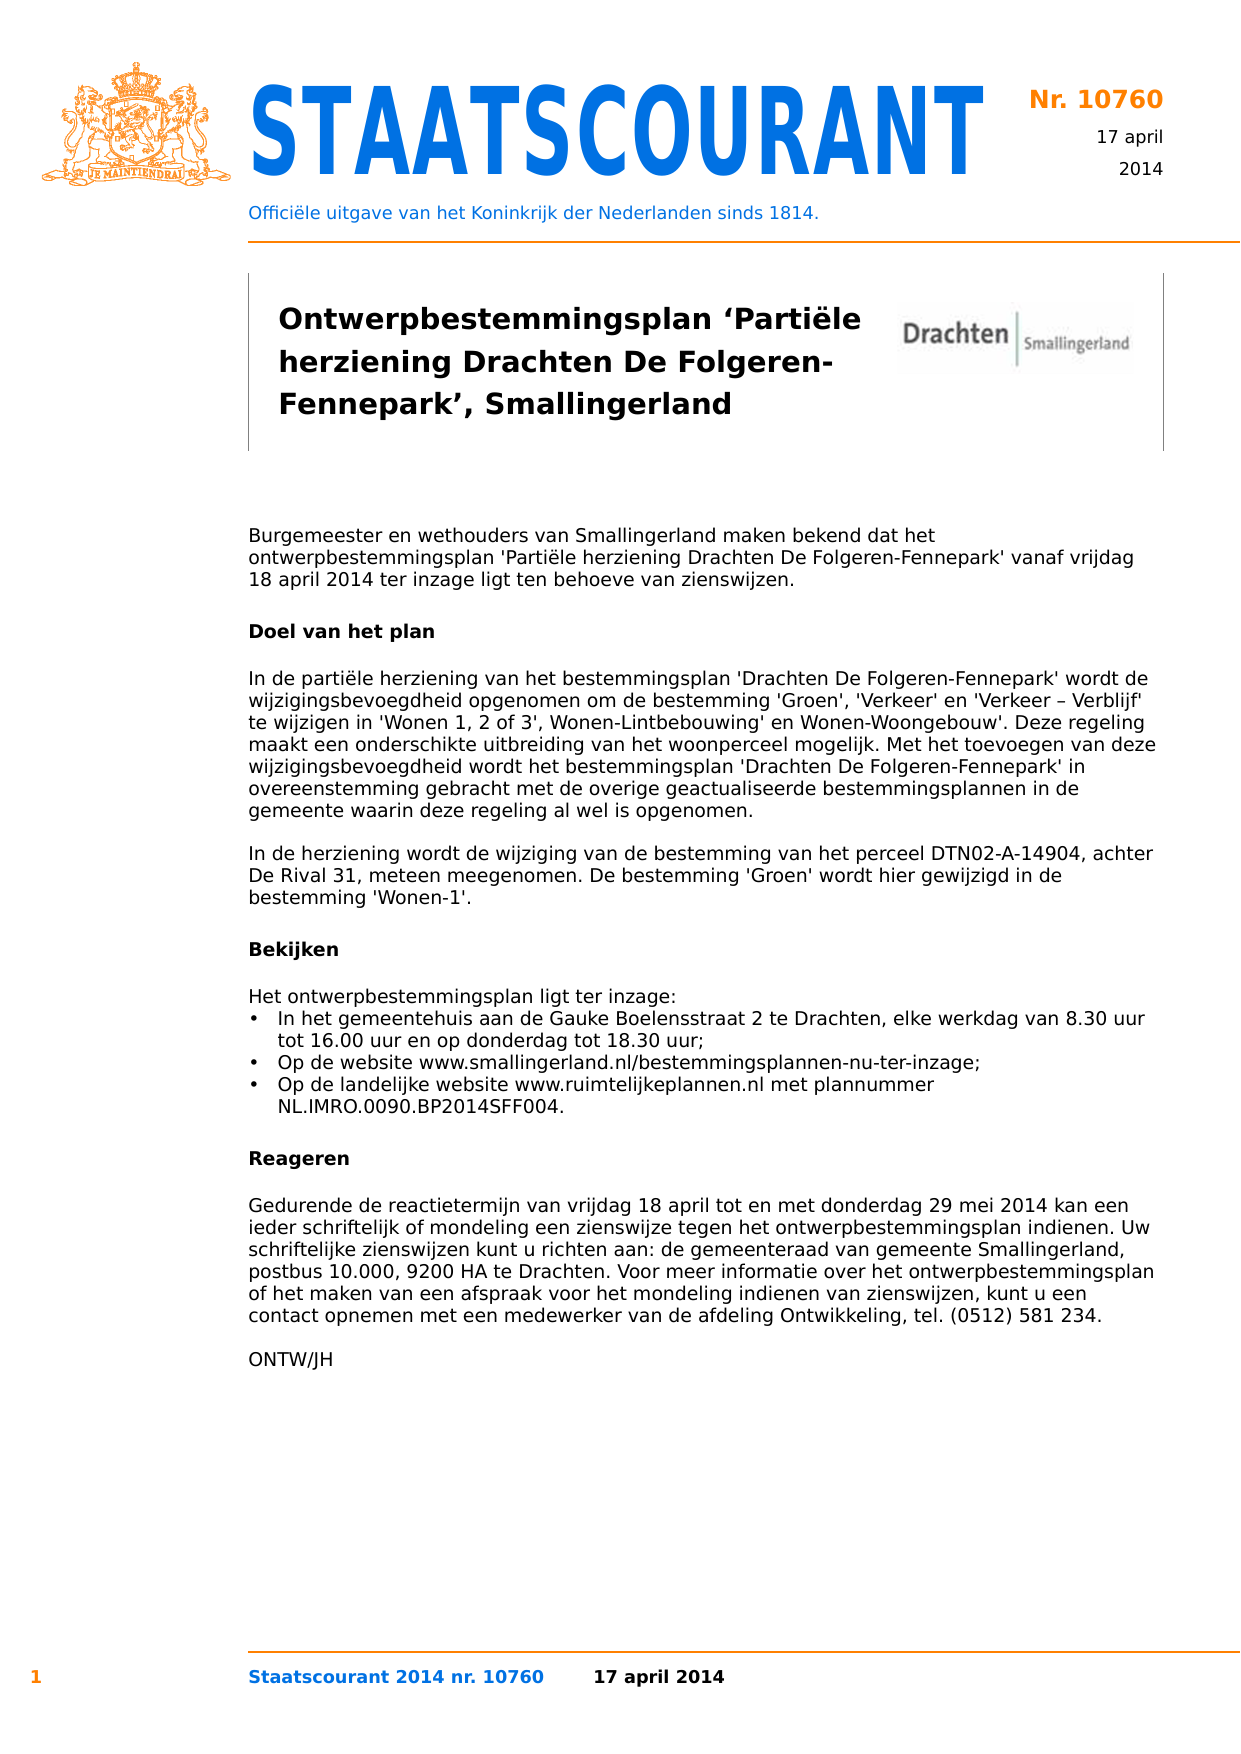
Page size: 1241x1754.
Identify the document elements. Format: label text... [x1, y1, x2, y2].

table_header STAATSCOURANT [248, 62, 998, 203]
text • Op de website www.smallingerland.nl/bestemmingsplannen-nu-ter-inzage; [248, 1052, 1163, 1074]
text Burgemeester en wethouders van Smallingerland maken bekend dat het ontwerpbestemmingsplan 'Partiële herziening Drachten De Folgeren-Fennepark' vanaf vrijdag 18 april 2014 ter inzage ligt ten behoeve van zienswijzen. [248, 525, 1163, 591]
picture [41, 62, 231, 186]
text ONTW/JH [248, 1349, 1163, 1371]
table_header [25, 62, 248, 241]
text In de herziening wordt de wijziging van de bestemming van het perceel DTN02-A-14904, achter De Rival 31, meteen meegenomen. De bestemming 'Groen' wordt hier gewijzigd in de bestemming 'Wonen-1'. [248, 843, 1163, 909]
subtitle Bekijken [248, 939, 1163, 961]
text • In het gemeentehuis aan de Gauke Boelensstraat 2 te Drachten, elke werkdag van 8.30 uur tot 16.00 uur en op donderdag tot 18.30 uur; [248, 1008, 1163, 1052]
text Het ontwerpbestemmingsplan ligt ter inzage: [248, 986, 1163, 1008]
text Gedurende de reactietermijn van vrijdag 18 april tot en met donderdag 29 mei 2014 kan een ieder schriftelijk of mondeling een zienswijze tegen het ontwerpbestemmingsplan indienen. Uw schriftelijke zienswijzen kunt u richten aan: de gemeenteraad van gemeente Smallingerland, postbus 10.000, 9200 HA te Drachten. Voor meer informatie over het ontwerpbestemmingsplan of het maken van een afspraak voor het mondeling indienen van zienswijzen, kunt u een contact opnemen met een medewerker van de afdeling Ontwikkeling, tel. (0512) 581 234. [248, 1195, 1163, 1327]
subtitle Reageren [248, 1148, 1163, 1170]
subtitle Ontwerpbestemmingsplan ‘Partiële herziening Drachten De Folgeren-Fennepark’, Smallingerland [249, 273, 1163, 451]
subtitle Doel van het plan [248, 621, 1163, 643]
text • Op de landelijke website www.ruimtelijkeplannen.nl met plannummer NL.IMRO.0090.BP2014SFF004. [248, 1074, 1163, 1118]
table_cell 2014 [998, 153, 1240, 203]
picture [897, 302, 1134, 374]
table_header Nr. 10760 [998, 62, 1240, 121]
table_cell 17 april [998, 121, 1240, 153]
text In de partiële herziening van het bestemmingsplan 'Drachten De Folgeren-Fennepark' wordt de wijzigingsbevoegdheid opgenomen om de bestemming 'Groen', 'Verkeer' en 'Verkeer – Verblijf' te wijzigen in 'Wonen 1, 2 of 3', Wonen-Lintbebouwing' en Wonen-Woongebouw'. Deze regeling maakt een onderschikte uitbreiding van het woonperceel mogelijk. Met het toevoegen van deze wijzigingsbevoegdheid wordt het bestemmingsplan 'Drachten De Folgeren-Fennepark' in overeenstemming gebracht met de overige geactualiseerde bestemmingsplannen in de gemeente waarin deze regeling al wel is opgenomen. [248, 668, 1163, 821]
table_cell Officiële uitgave van het Koninkrijk der Nederlanden sinds 1814. [248, 203, 1240, 241]
